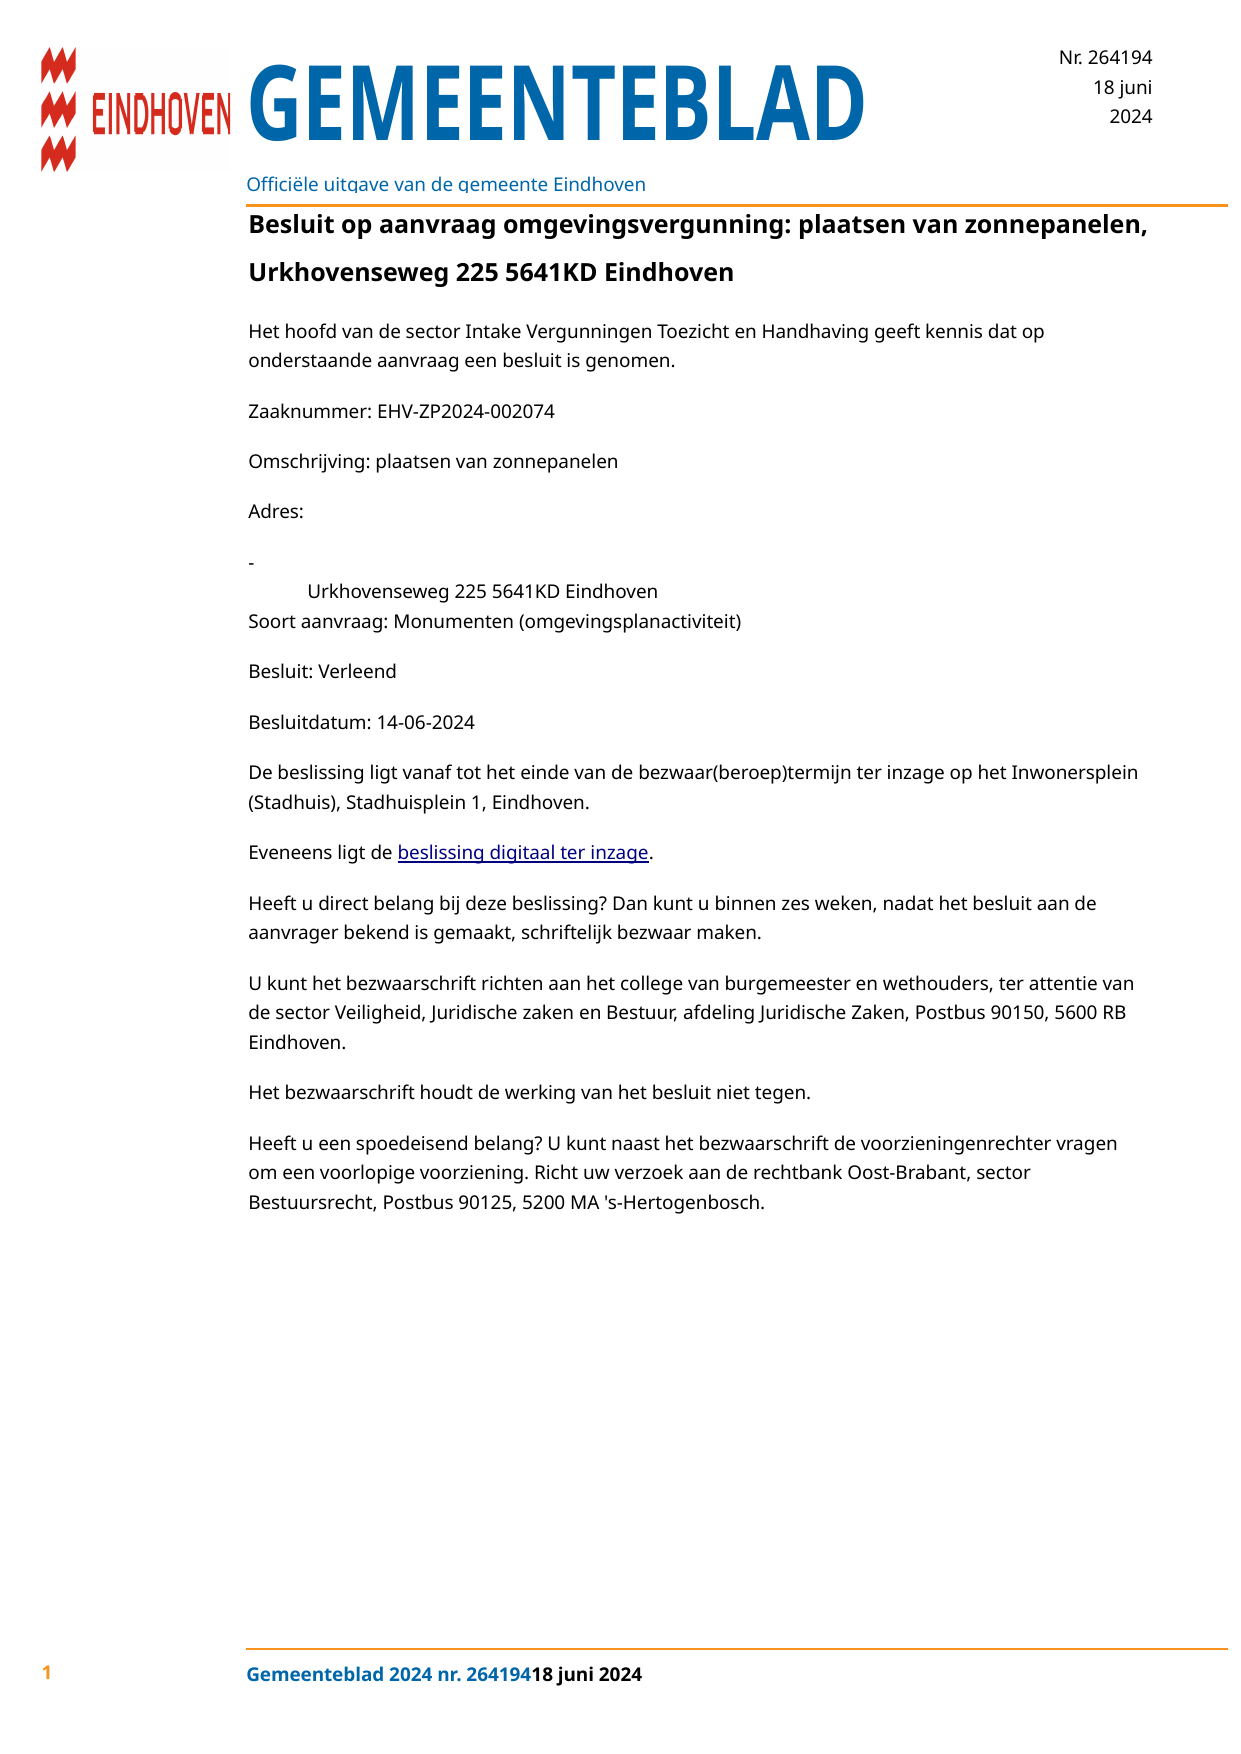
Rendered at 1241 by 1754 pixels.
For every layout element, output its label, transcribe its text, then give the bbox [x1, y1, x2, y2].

text Heeft u een spoedeisend belang? U kunt naast het bezwaarschrift de voorzieningenrechter vragen om een voorlopige voorziening. Richt uw verzoek aan de rechtbank Oost-Brabant, sector Bestuursrecht, Postbus 90125, 5200 MA 's-Hertogenbosch. [248, 1130, 1152, 1215]
text U kunt het bezwaarschrift richten aan het college van burgemeester en wethouders, ter attentie van de sector Veiligheid, Juridische zaken en Bestuur, afdeling Juridische Zaken, Postbus 90150, 5600 RB Eindhoven. [248, 970, 1152, 1055]
text Het hoofd van de sector Intake Vergunningen Toezicht en Handhaving geeft kennis dat op onderstaande aanvraag een besluit is genomen. [248, 318, 1152, 373]
text Adres: [248, 499, 1152, 524]
text Soort aanvraag: Monumenten (omgevingsplanactiviteit) [248, 608, 1152, 634]
text Besluit op aanvraag omgevingsvergunning: plaatsen van zonnepanelen, Urkhovenseweg 225 5641KD Eindhoven [248, 207, 1152, 288]
text Het bezwaarschrift houdt de werking van het besluit niet tegen. [248, 1079, 1152, 1105]
list Urkhovenseweg 225 5641KD Eindhoven [248, 579, 1152, 604]
picture [41, 47, 231, 172]
text Eveneens ligt de beslissing digitaal ter inzage. [248, 839, 1152, 865]
text De beslissing ligt vanaf tot het einde van de bezwaar(beroep)termijn ter inzage op het Inwonersplein (Stadhuis), Stadhuisplein 1, Eindhoven. [248, 759, 1152, 815]
text Omschrijving: plaatsen van zonnepanelen [248, 448, 1152, 474]
text Besluit: Verleend [248, 659, 1152, 684]
text Heeft u direct belang bij deze beslissing? Dan kunt u binnen zes weken, nadat het besluit aan de aanvrager bekend is gemaakt, schriftelijk bezwaar maken. [248, 890, 1152, 945]
text Zaaknummer: EHV-ZP2024-002074 [248, 398, 1152, 424]
text Besluitdatum: 14-06-2024 [248, 709, 1152, 735]
